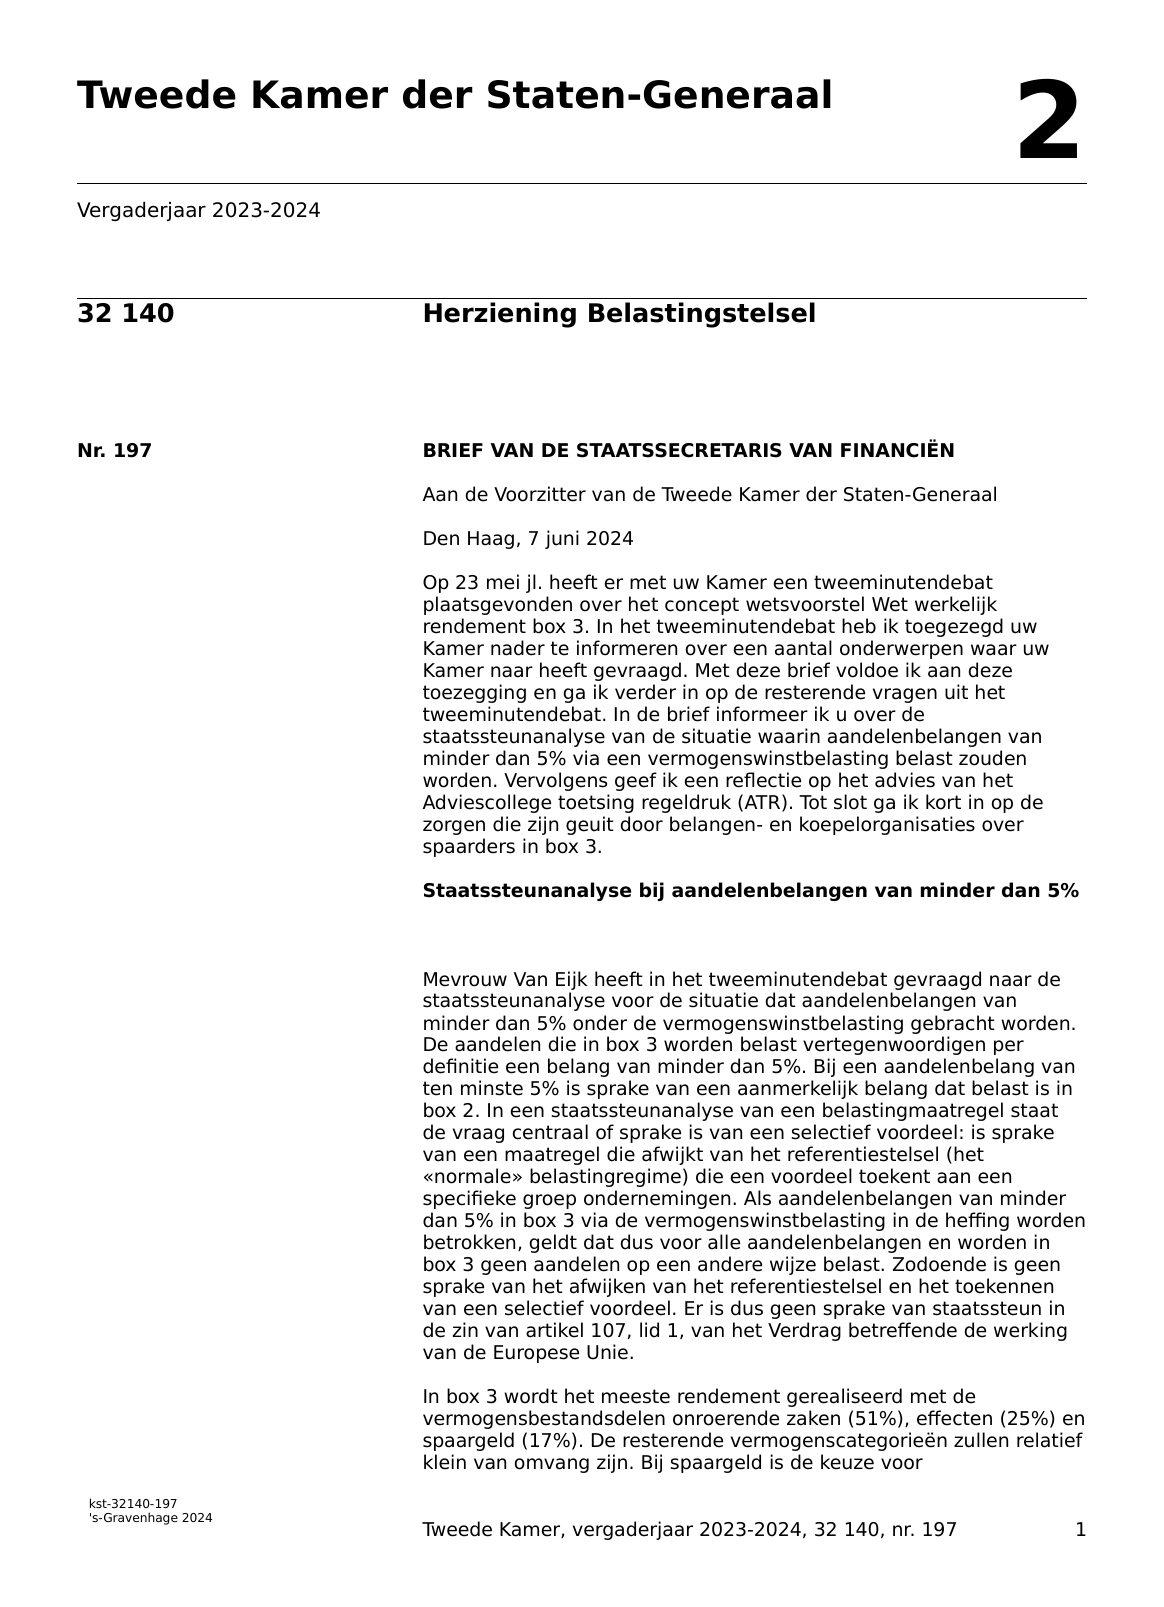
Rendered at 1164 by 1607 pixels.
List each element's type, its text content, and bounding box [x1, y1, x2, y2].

text Aan de Voorzitter van de Tweede Kamer der Staten-Generaal [422, 484, 1087, 506]
table_header 2 [886, 59, 1087, 183]
text Den Haag, 7 juni 2024 [422, 528, 1087, 550]
text 's-Gravenhage 2024 [88, 1511, 323, 1525]
subtitle Staatssteunanalyse bij aandelenbelangen van minder dan 5% [422, 880, 1087, 902]
text kst-32140-197 [88, 1497, 323, 1511]
table_header Tweede Kamer der Staten-Generaal [77, 59, 886, 183]
subtitle 32 140 Herziening Belastingstelsel [77, 299, 1087, 329]
text Mevrouw Van Eijk heeft in het tweeminutendebat gevraagd naar de staatssteunanalyse voor de situatie dat aandelenbelangen van minder dan 5% onder de vermogenswinstbelasting gebracht worden. De aandelen die in box 3 worden belast vertegenwoordigen per definitie een belang van minder dan 5%. Bij een aandelenbelang van ten minste 5% is sprake van een aanmerkelijk belang dat belast is in box 2. In een staatssteunanalyse van een belastingmaatregel staat de vraag centraal of sprake is van een selectief voordeel: is sprake van een maatregel die afwijkt van het referentiestelsel (het «normale» belastingregime) die een voordeel toekent aan een specifieke groep ondernemingen. Als aandelenbelangen van minder dan 5% in box 3 via de vermogenswinstbelasting in de heffing worden betrokken, geldt dat dus voor alle aandelenbelangen en worden in box 3 geen aandelen op een andere wijze belast. Zodoende is geen sprake van het afwijken van het referentiestelsel en het toekennen van een selectief voordeel. Er is dus geen sprake van staatssteun in de zin van artikel 107, lid 1, van het Verdrag betreffende de werking van de Europese Unie. [422, 968, 1087, 1364]
subtitle Nr. 197 BRIEF VAN DE STAATSSECRETARIS VAN FINANCIËN [77, 440, 1087, 462]
text In box 3 wordt het meeste rendement gerealiseerd met de vermogensbestandsdelen onroerende zaken (51%), effecten (25%) en spaargeld (17%). De resterende vermogenscategorieën zullen relatief klein van omvang zijn. Bij spaargeld is de keuze voor [422, 1386, 1087, 1474]
text Op 23 mei jl. heeft er met uw Kamer een tweeminutendebat plaatsgevonden over het concept wetsvoorstel Wet werkelijk rendement box 3. In het tweeminutendebat heb ik toegezegd uw Kamer nader te informeren over een aantal onderwerpen waar uw Kamer naar heeft gevraagd. Met deze brief voldoe ik aan deze toezegging en ga ik verder in op de resterende vragen uit het tweeminutendebat. In de brief informeer ik u over de staatssteunanalyse van de situatie waarin aandelenbelangen van minder dan 5% via een vermogenswinstbelasting belast zouden worden. Vervolgens geef ik een reflectie op het advies van het Adviescollege toetsing regeldruk (ATR). Tot slot ga ik kort in op de zorgen die zijn geuit door belangen- en koepelorganisaties over spaarders in box 3. [422, 572, 1087, 858]
table_cell Vergaderjaar 2023-2024 [77, 184, 1087, 298]
